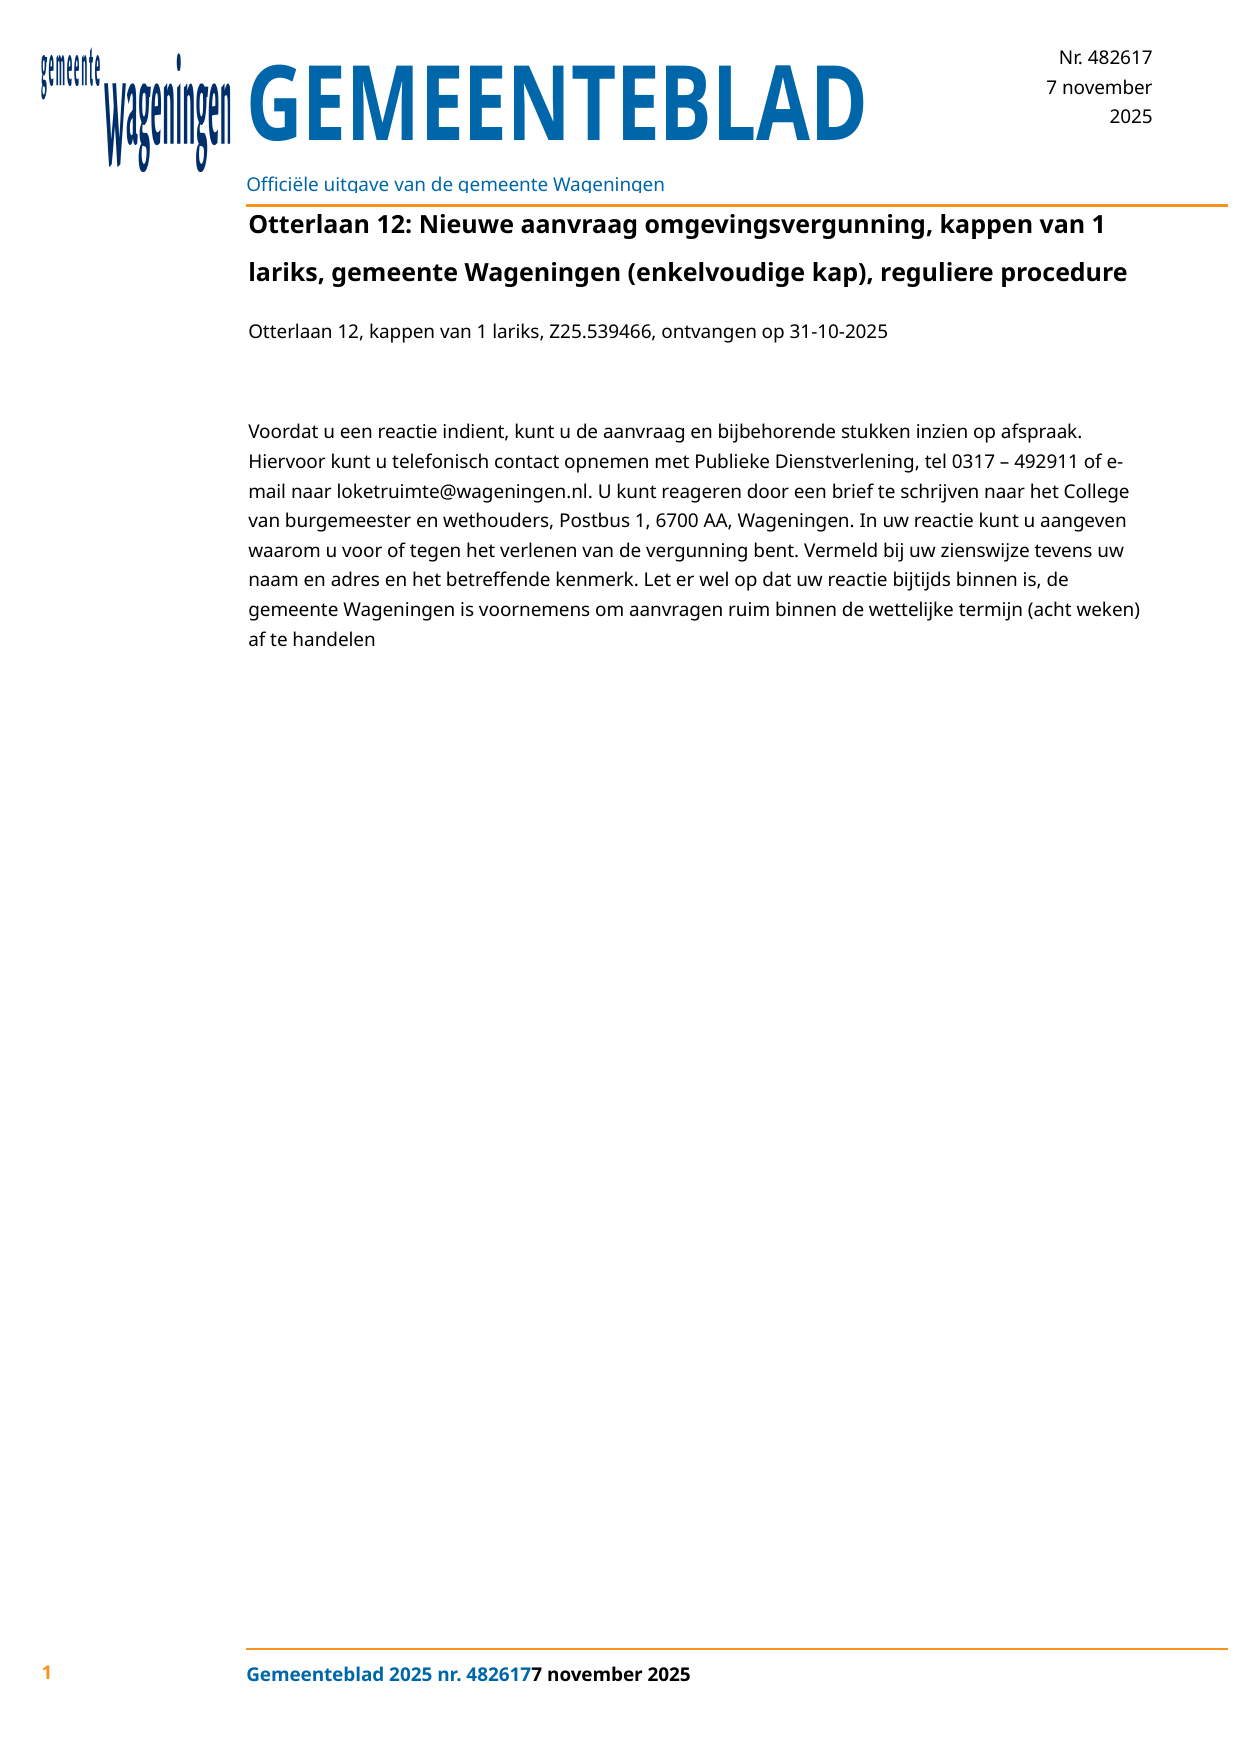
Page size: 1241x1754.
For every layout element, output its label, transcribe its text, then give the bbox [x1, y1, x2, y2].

text Voordat u een reactie indient, kunt u de aanvraag en bijbehorende stukken inzien op afspraak. Hiervoor kunt u telefonisch contact opnemen met Publieke Dienstverlening, tel 0317 – 492911 of e-mail naar loketruimte@wageningen.nl. U kunt reageren door een brief te schrijven naar het College van burgemeester en wethouders, Postbus 1, 6700 AA, Wageningen. In uw reactie kunt u aangeven waarom u voor of tegen het verlenen van de vergunning bent. Vermeld bij uw zienswijze tevens uw naam en adres en het betreffende kenmerk. Let er wel op dat uw reactie bijtijds binnen is, de gemeente Wageningen is voornemens om aanvragen ruim binnen de wettelijke termijn (acht weken) af te handelen [248, 419, 1152, 652]
picture [41, 47, 231, 172]
text Otterlaan 12: Nieuwe aanvraag omgevingsvergunning, kappen van 1 lariks, gemeente Wageningen (enkelvoudige kap), reguliere procedure [248, 207, 1152, 288]
text Otterlaan 12, kappen van 1 lariks, Z25.539466, ontvangen op 31-10-2025 [248, 318, 1152, 344]
